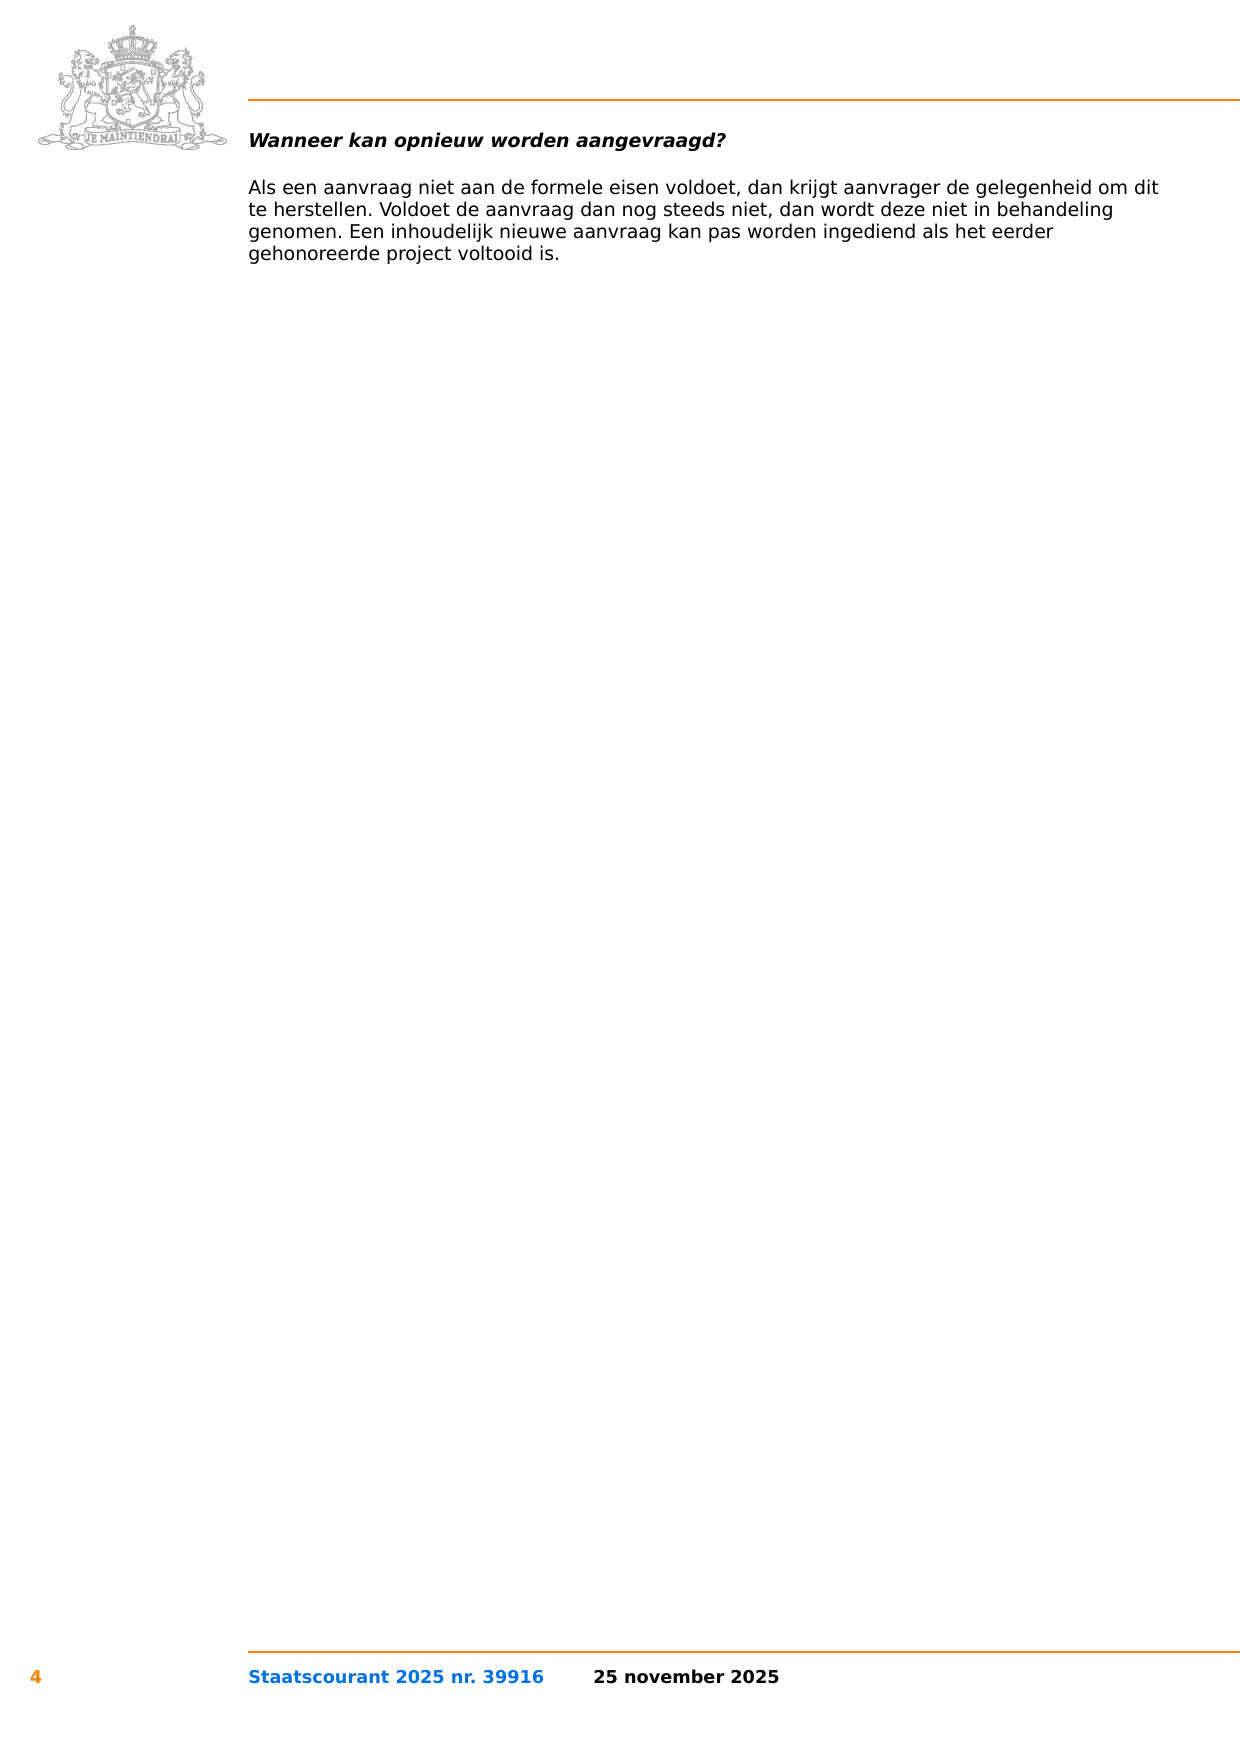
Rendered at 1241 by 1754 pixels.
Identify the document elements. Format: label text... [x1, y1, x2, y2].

subtitle Wanneer kan opnieuw worden aangevraagd? [248, 130, 1163, 152]
text Als een aanvraag niet aan de formele eisen voldoet, dan krijgt aanvrager de gelegenheid om dit te herstellen. Voldoet de aanvraag dan nog steeds niet, dan wordt deze niet in behandeling genomen. Een inhoudelijk nieuwe aanvraag kan pas worden ingediend als het eerder gehonoreerde project voltooid is. [248, 177, 1163, 265]
picture [38, 25, 227, 150]
